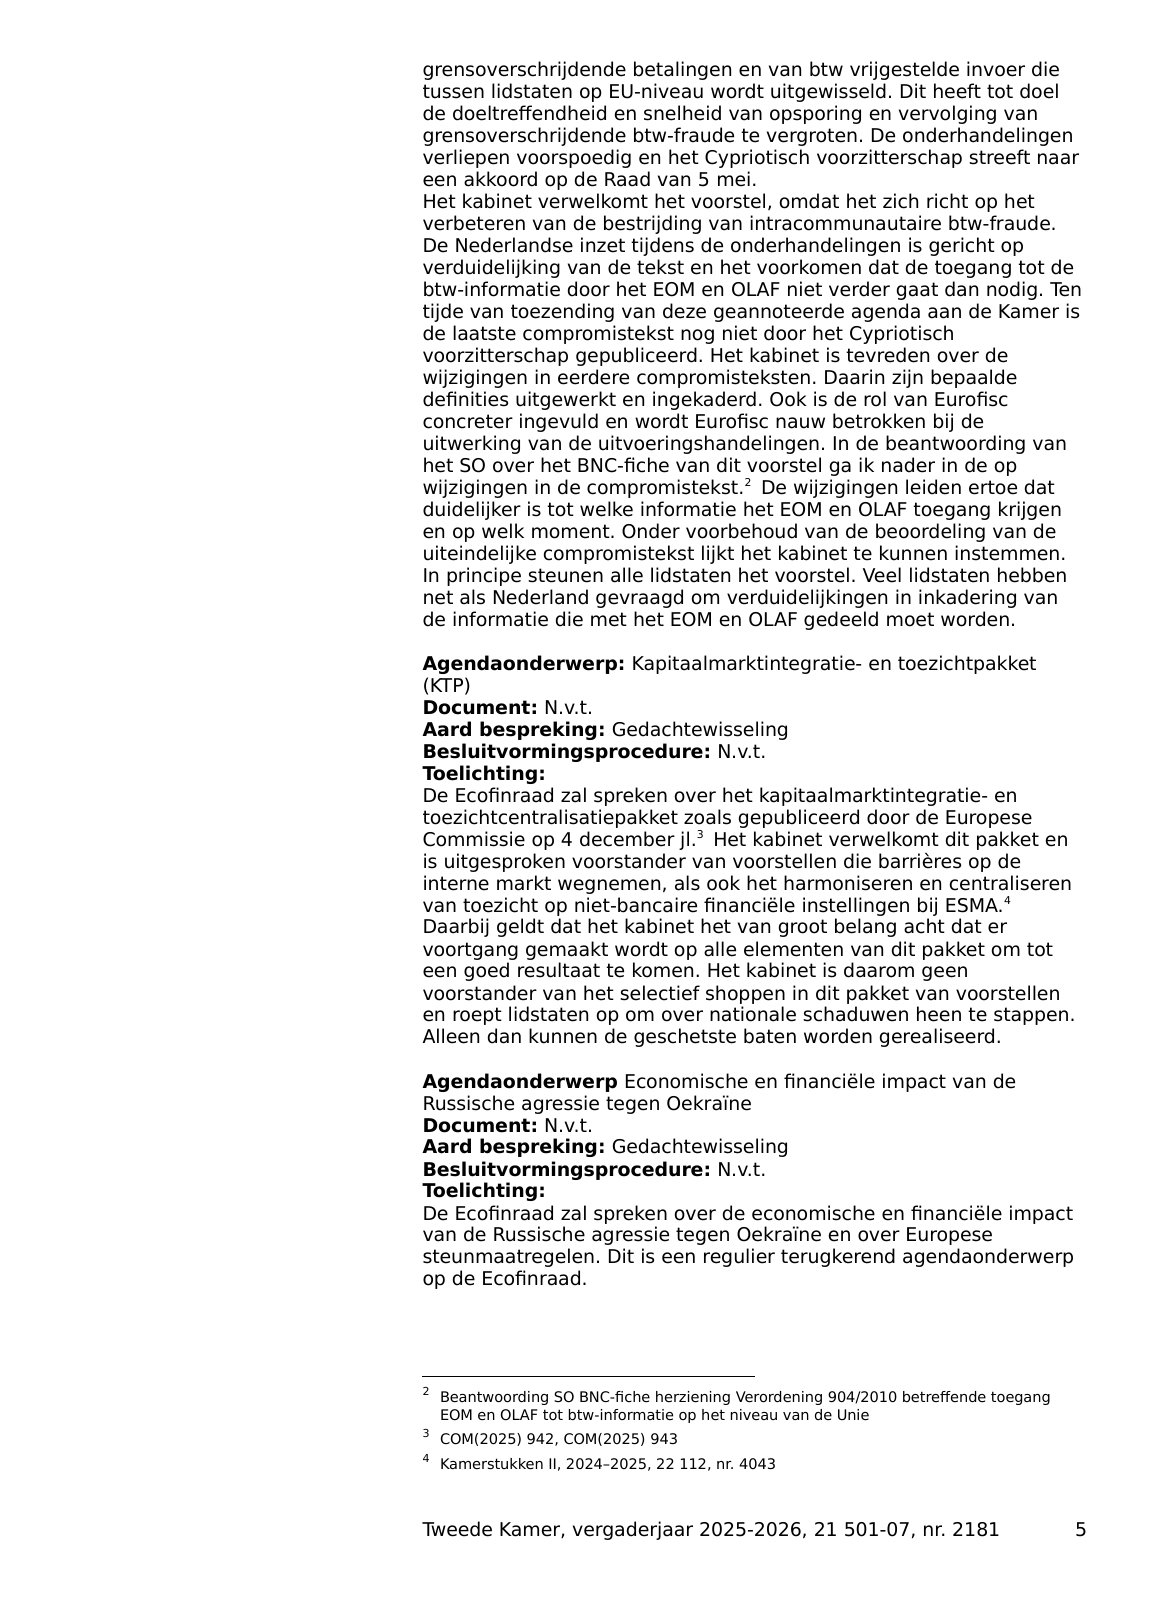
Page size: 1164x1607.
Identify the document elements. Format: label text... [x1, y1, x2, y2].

text Aard bespreking: Gedachtewisseling [422, 1136, 1087, 1158]
text De Ecofinraad zal spreken over de economische en financiële impact van de Russische agressie tegen Oekraïne en over Europese steunmaatregelen. Dit is een regulier terugkerend agendaonderwerp op de Ecofinraad. [422, 1202, 1087, 1290]
text COM(2025) 942, COM(2025) 943 [422, 1427, 1087, 1449]
text Beantwoording SO BNC-fiche herziening Verordening 904/2010 betreffende toegang EOM en OLAF tot btw-informatie op het niveau van de Unie [422, 1385, 1087, 1424]
text Agendaonderwerp: Kapitaalmarktintegratie- en toezichtpakket (KTP) [422, 653, 1087, 697]
text Document: N.v.t. [422, 1114, 1087, 1136]
text Toelichting: [422, 763, 1087, 784]
text Document: N.v.t. [422, 697, 1087, 719]
text Toelichting: [422, 1180, 1087, 1202]
text grensoverschrijdende betalingen en van btw vrijgestelde invoer die tussen lidstaten op EU-niveau wordt uitgewisseld. Dit heeft tot doel de doeltreffendheid en snelheid van opsporing en vervolging van grensoverschrijdende btw-fraude te vergroten. De onderhandelingen verliepen voorspoedig en het Cypriotisch voorzitterschap streeft naar een akkoord op de Raad van 5 mei. [422, 59, 1087, 191]
text Het kabinet verwelkomt het voorstel, omdat het zich richt op het verbeteren van de bestrijding van intracommunautaire btw-fraude. De Nederlandse inzet tijdens de onderhandelingen is gericht op verduidelijking van de tekst en het voorkomen dat de toegang tot de btw-informatie door het EOM en OLAF niet verder gaat dan nodig. Ten tijde van toezending van deze geannoteerde agenda aan de Kamer is de laatste compromistekst nog niet door het Cypriotisch voorzitterschap gepubliceerd. Het kabinet is tevreden over de wijzigingen in eerdere compromisteksten. Daarin zijn bepaalde definities uitgewerkt en ingekaderd. Ook is de rol van Eurofisc concreter ingevuld en wordt Eurofisc nauw betrokken bij de uitwerking van de uitvoeringshandelingen. In de beantwoording van het SO over het BNC-fiche van dit voorstel ga ik nader in de op wijzigingen in de compromistekst. De wijzigingen leiden ertoe dat duidelijker is tot welke informatie het EOM en OLAF toegang krijgen en op welk moment. Onder voorbehoud van de beoordeling van de uiteindelijke compromistekst lijkt het kabinet te kunnen instemmen. [422, 191, 1087, 564]
text Agendaonderwerp Economische en financiële impact van de Russische agressie tegen Oekraïne [422, 1071, 1087, 1114]
text Kamerstukken II, 2024–2025, 22 112, nr. 4043 [422, 1452, 1087, 1474]
text De Ecofinraad zal spreken over het kapitaalmarktintegratie- en toezichtcentralisatiepakket zoals gepubliceerd door de Europese Commissie op 4 december jl. Het kabinet verwelkomt dit pakket en is uitgesproken voorstander van voorstellen die barrières op de interne markt wegnemen, als ook het harmoniseren en centraliseren van toezicht op niet-bancaire financiële instellingen bij ESMA. Daarbij geldt dat het kabinet het van groot belang acht dat er voortgang gemaakt wordt op alle elementen van dit pakket om tot een goed resultaat te komen. Het kabinet is daarom geen voorstander van het selectief shoppen in dit pakket van voorstellen en roept lidstaten op om over nationale schaduwen heen te stappen. Alleen dan kunnen de geschetste baten worden gerealiseerd. [422, 784, 1087, 1048]
text Besluitvormingsprocedure: N.v.t. [422, 741, 1087, 763]
text Besluitvormingsprocedure: N.v.t. [422, 1158, 1087, 1180]
text Aard bespreking: Gedachtewisseling [422, 719, 1087, 741]
text In principe steunen alle lidstaten het voorstel. Veel lidstaten hebben net als Nederland gevraagd om verduidelijkingen in inkadering van de informatie die met het EOM en OLAF gedeeld moet worden. [422, 564, 1087, 631]
